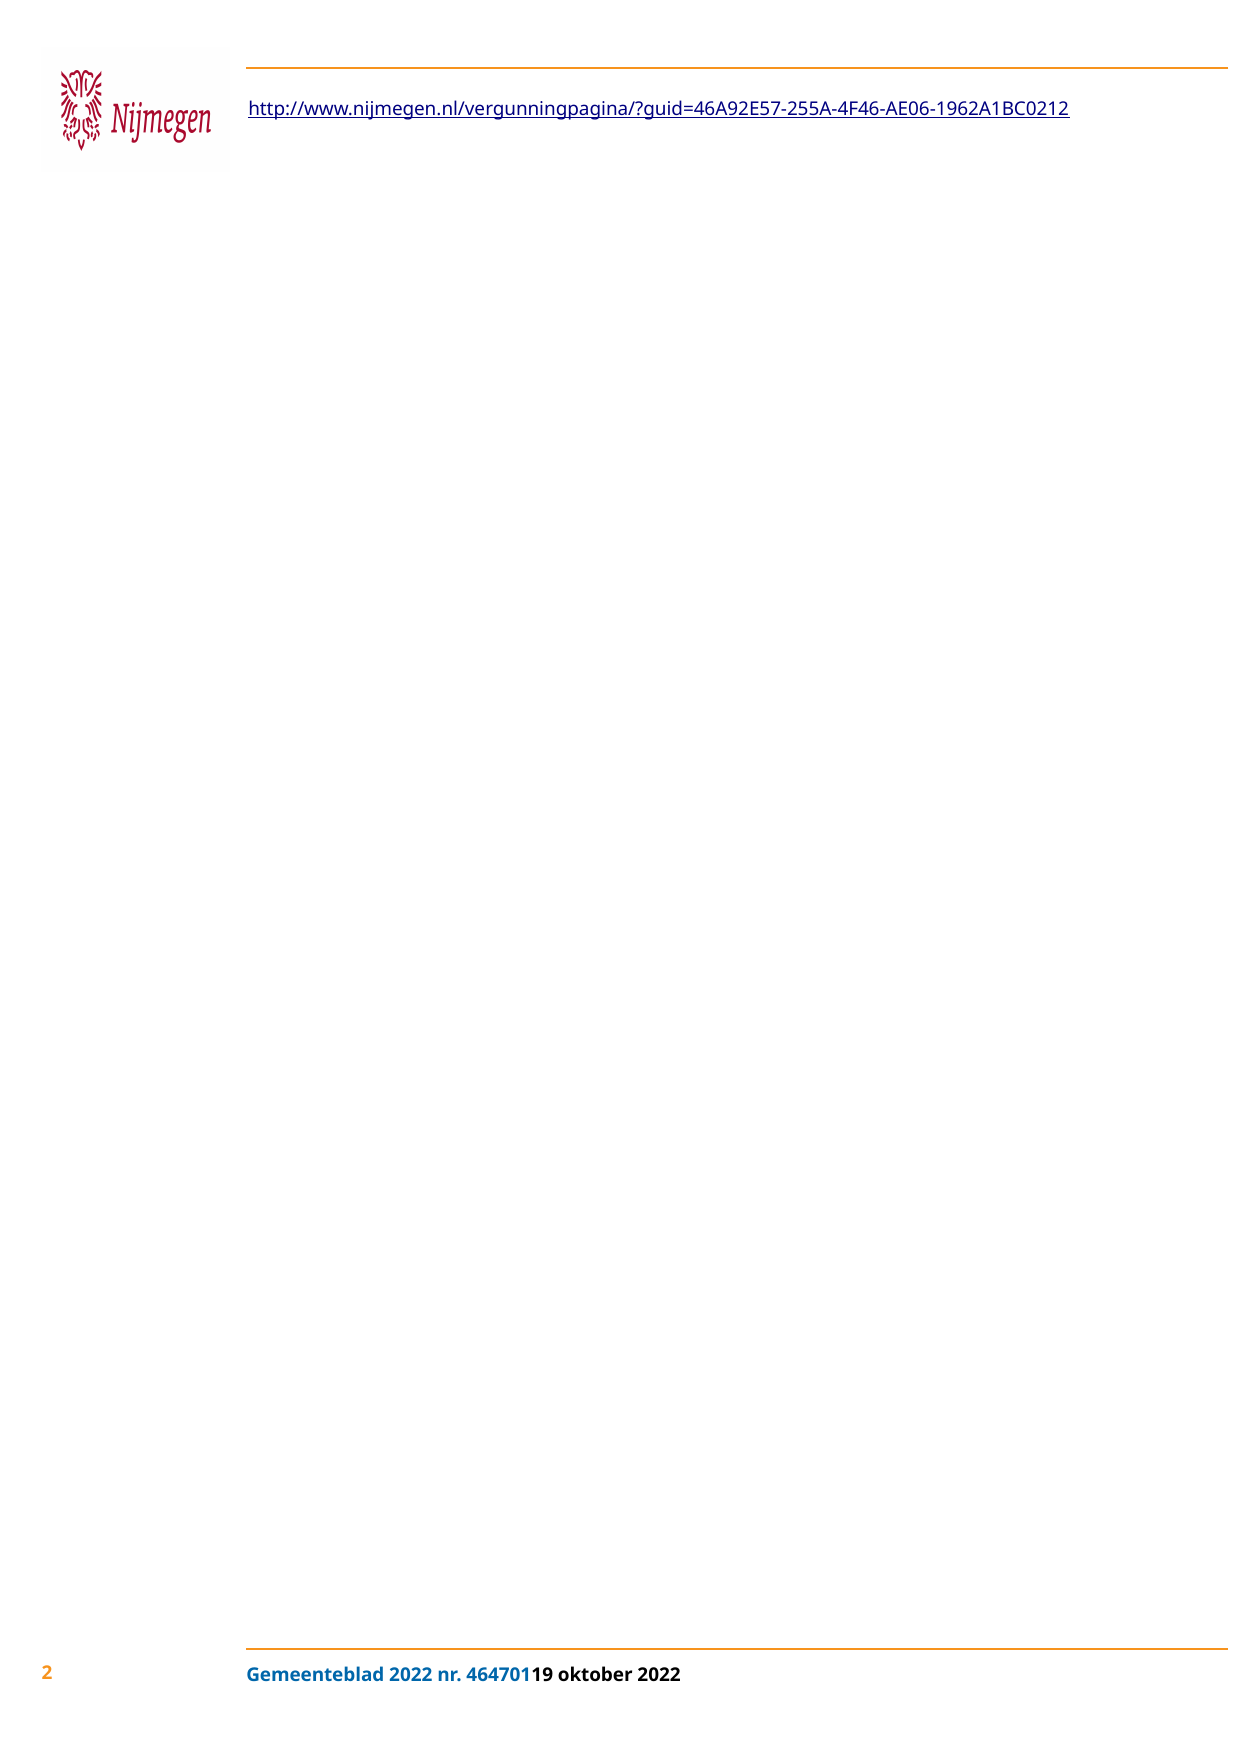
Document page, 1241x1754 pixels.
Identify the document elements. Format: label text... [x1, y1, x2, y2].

text http://www.nijmegen.nl/vergunningpagina/?guid=46A92E57-255A-4F46-AE06-1962A1BC0212 [248, 95, 1152, 121]
picture [41, 47, 231, 172]
